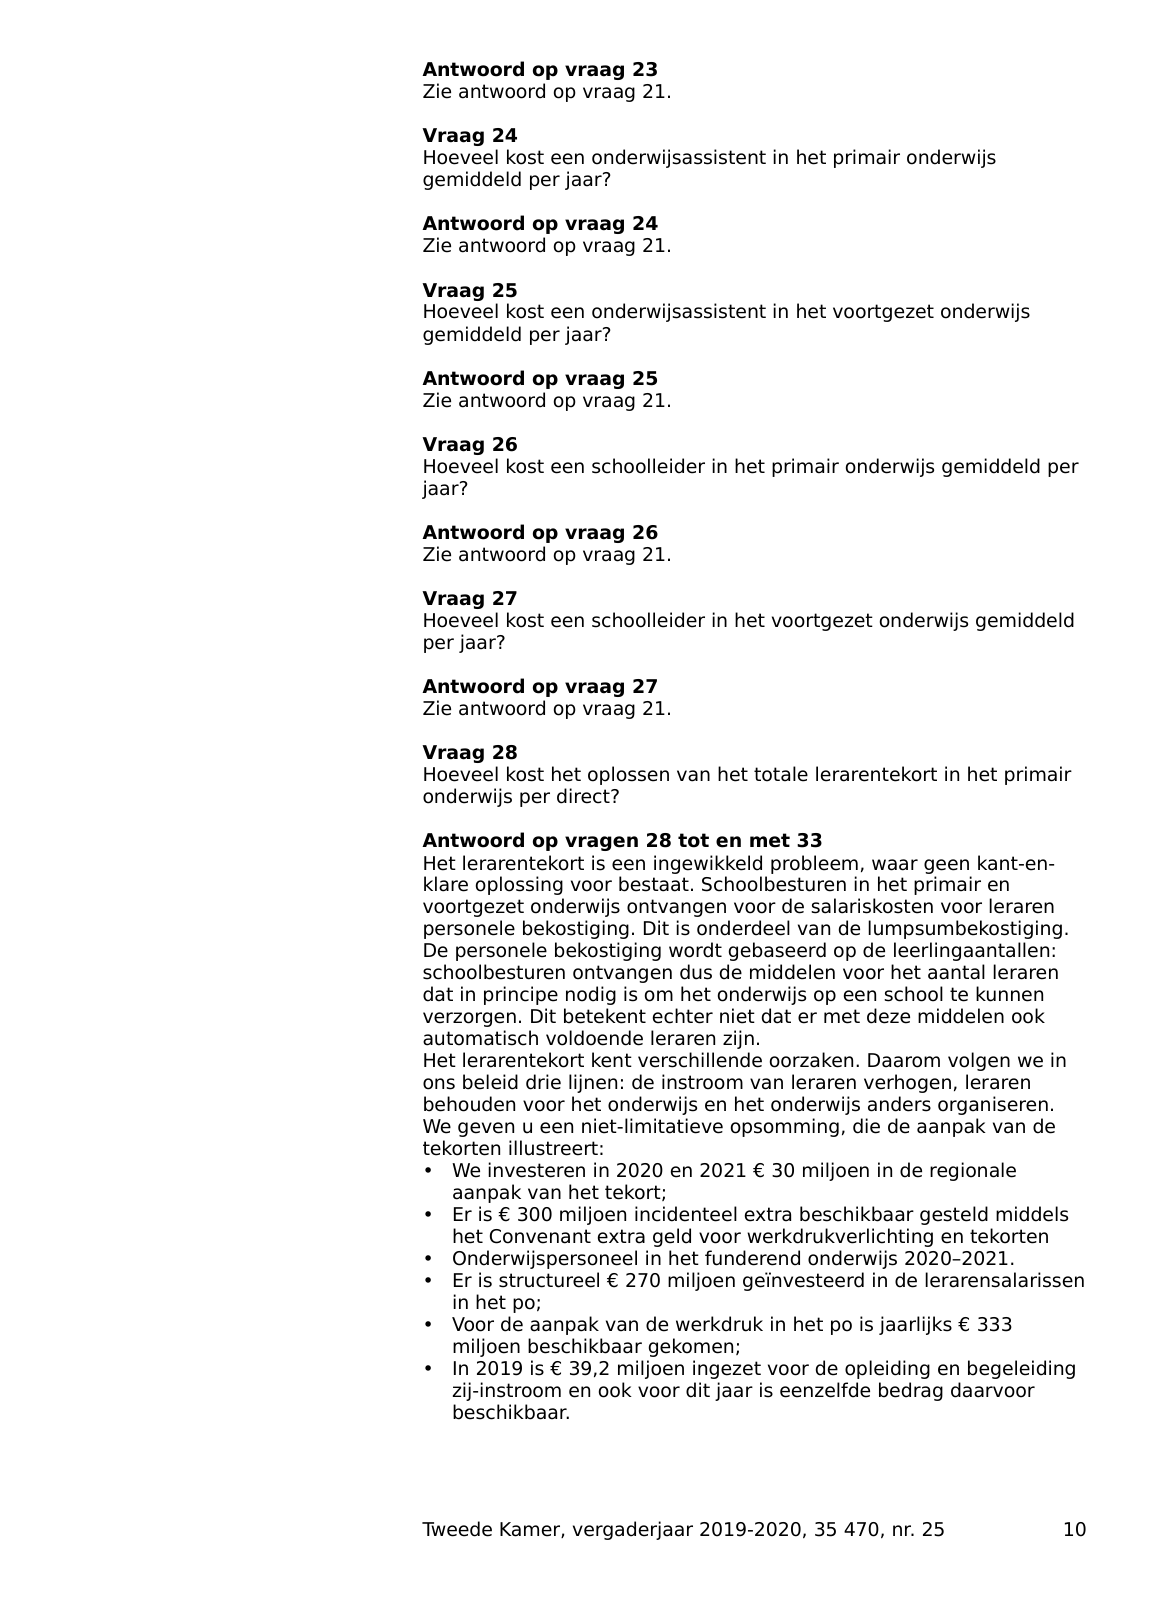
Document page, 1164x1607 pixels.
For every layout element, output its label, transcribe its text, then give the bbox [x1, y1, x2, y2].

text Vraag 28 [422, 742, 1087, 764]
text Hoeveel kost een schoolleider in het primair onderwijs gemiddeld per jaar? [422, 456, 1087, 500]
text Hoeveel kost een onderwijsassistent in het voortgezet onderwijs gemiddeld per jaar? [422, 301, 1087, 345]
text Antwoord op vraag 23 [422, 59, 1087, 81]
text • Onderwijspersoneel in het funderend onderwijs 2020–2021. [422, 1248, 1087, 1270]
text • In 2019 is € 39,2 miljoen ingezet voor de opleiding en begeleiding zij-instroom en ook voor dit jaar is eenzelfde bedrag daarvoor beschikbaar. [422, 1358, 1087, 1424]
text Hoeveel kost het oplossen van het totale lerarentekort in het primair onderwijs per direct? [422, 764, 1087, 808]
text Zie antwoord op vraag 21. [422, 544, 1087, 566]
text Zie antwoord op vraag 21. [422, 81, 1087, 103]
text Antwoord op vragen 28 tot en met 33 [422, 830, 1087, 852]
text Het lerarentekort is een ingewikkeld probleem, waar geen kant-en-klare oplossing voor bestaat. Schoolbesturen in het primair en voortgezet onderwijs ontvangen voor de salariskosten voor leraren personele bekostiging. Dit is onderdeel van de lumpsumbekostiging. De personele bekostiging wordt gebaseerd op de leerlingaantallen: schoolbesturen ontvangen dus de middelen voor het aantal leraren dat in principe nodig is om het onderwijs op een school te kunnen verzorgen. Dit betekent echter niet dat er met deze middelen ook automatisch voldoende leraren zijn. [422, 852, 1087, 1050]
text Zie antwoord op vraag 21. [422, 389, 1087, 412]
text Hoeveel kost een schoolleider in het voortgezet onderwijs gemiddeld per jaar? [422, 610, 1087, 654]
text Het lerarentekort kent verschillende oorzaken. Daarom volgen we in ons beleid drie lijnen: de instroom van leraren verhogen, leraren behouden voor het onderwijs en het onderwijs anders organiseren. We geven u een niet-limitatieve opsomming, die de aanpak van de tekorten illustreert: [422, 1050, 1087, 1160]
text Zie antwoord op vraag 21. [422, 698, 1087, 720]
text Hoeveel kost een onderwijsassistent in het primair onderwijs gemiddeld per jaar? [422, 147, 1087, 191]
text Vraag 24 [422, 125, 1087, 147]
text Antwoord op vraag 25 [422, 368, 1087, 389]
text Antwoord op vraag 27 [422, 676, 1087, 698]
text Vraag 25 [422, 279, 1087, 301]
text • Voor de aanpak van de werkdruk in het po is jaarlijks € 333 miljoen beschikbaar gekomen; [422, 1314, 1087, 1358]
text Antwoord op vraag 24 [422, 213, 1087, 235]
text • Er is structureel € 270 miljoen geïnvesteerd in de lerarensalarissen in het po; [422, 1270, 1087, 1314]
text • Er is € 300 miljoen incidenteel extra beschikbaar gesteld middels het Convenant extra geld voor werkdrukverlichting en tekorten [422, 1204, 1087, 1248]
text Vraag 27 [422, 588, 1087, 610]
text Vraag 26 [422, 434, 1087, 456]
text Zie antwoord op vraag 21. [422, 235, 1087, 257]
text Antwoord op vraag 26 [422, 522, 1087, 544]
text • We investeren in 2020 en 2021 € 30 miljoen in de regionale aanpak van het tekort; [422, 1160, 1087, 1204]
